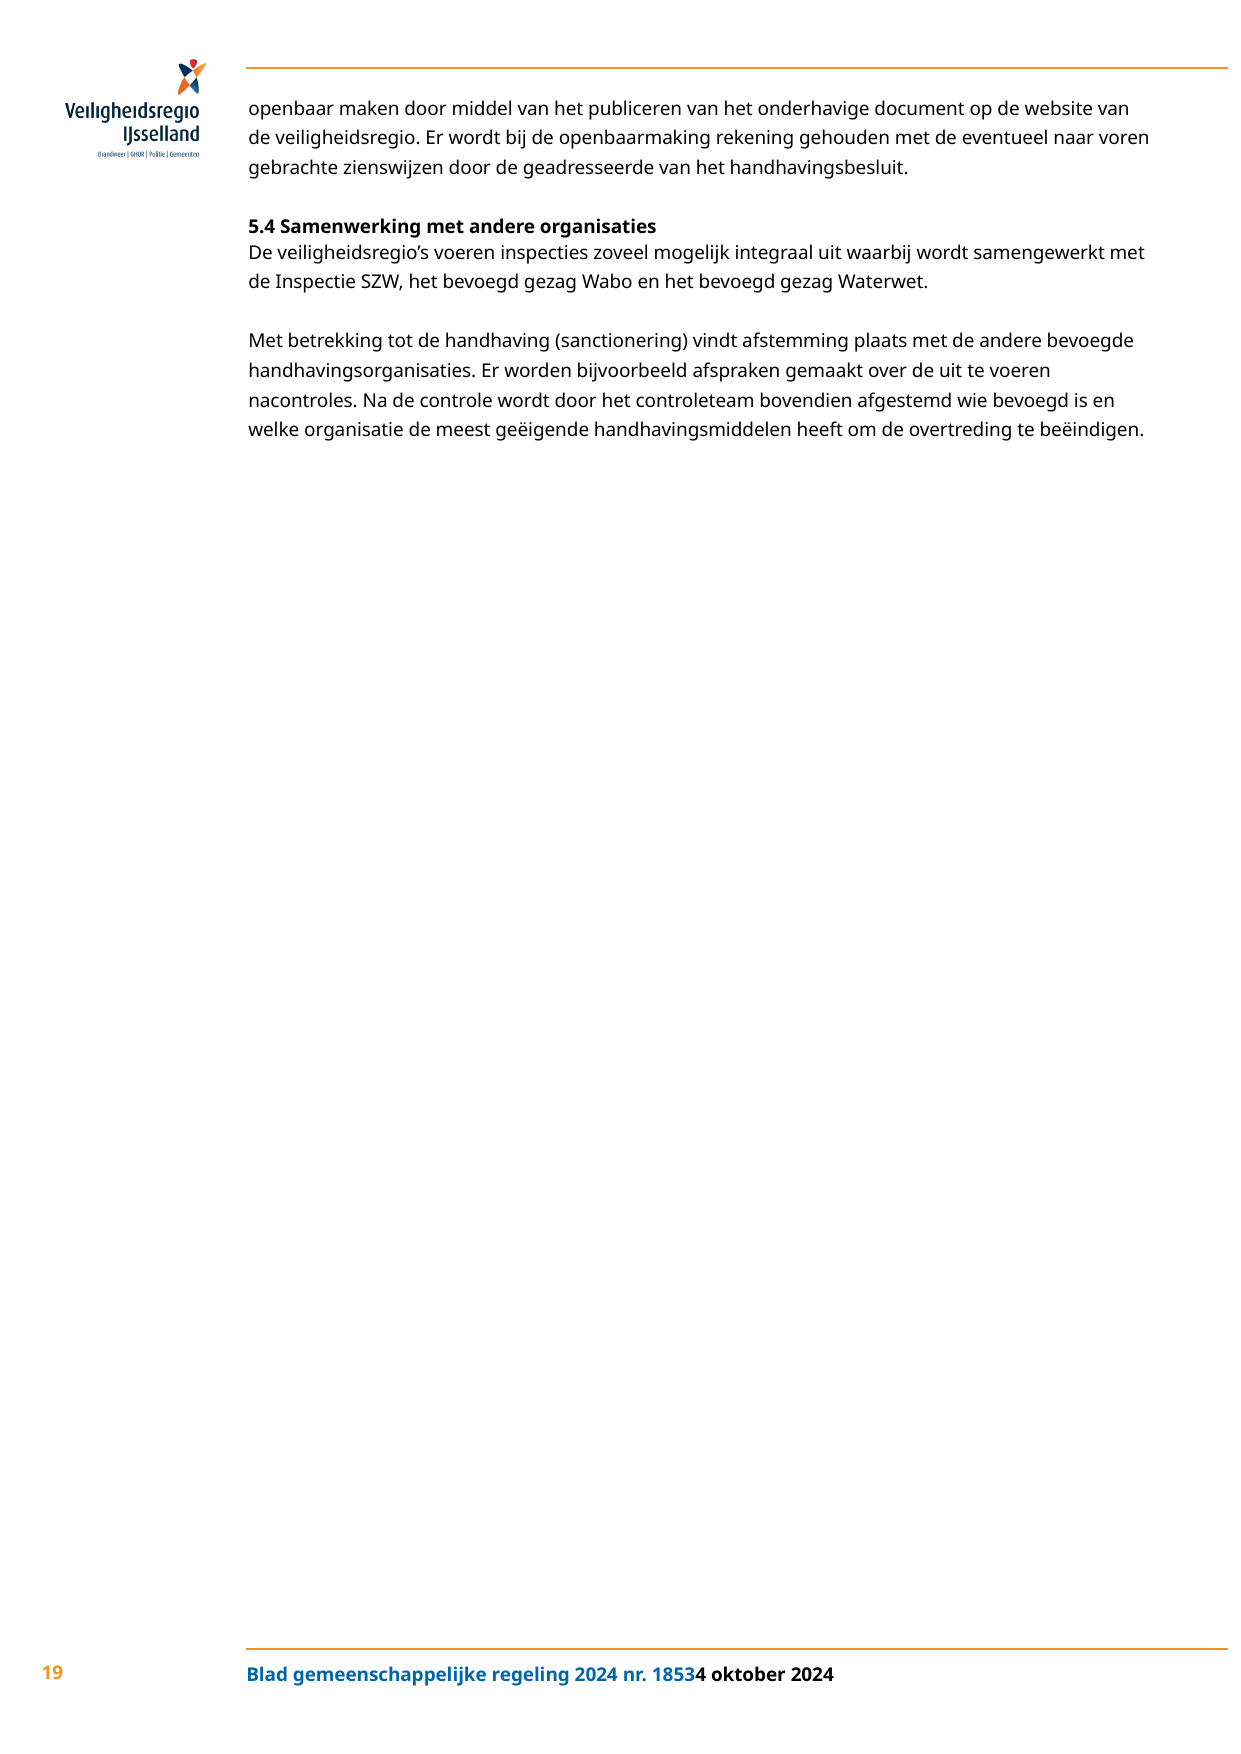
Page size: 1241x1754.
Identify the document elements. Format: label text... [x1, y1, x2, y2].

text openbaar maken door middel van het publiceren van het onderhavige document op de website van de veiligheidsregio. Er wordt bij de openbaarmaking rekening gehouden met de eventueel naar voren gebrachte zienswijzen door de geadresseerde van het handhavingsbesluit. [248, 95, 1152, 180]
text 5.4 Samenwerking met andere organisaties [248, 213, 1152, 239]
text De veiligheidsregio’s voeren inspecties zoveel mogelijk integraal uit waarbij wordt samengewerkt met de Inspectie SZW, het bevoegd gezag Wabo en het bevoegd gezag Waterwet. [248, 239, 1152, 294]
text Met betrekking tot de handhaving (sanctionering) vindt afstemming plaats met de andere bevoegde handhavingsorganisaties. Er worden bijvoorbeeld afspraken gemaakt over de uit te voeren nacontroles. Na de controle wordt door het controleteam bovendien afgestemd wie bevoegd is en welke organisatie de meest geëigende handhavingsmiddelen heeft om de overtreding te beëindigen. [248, 328, 1152, 442]
picture [41, 47, 231, 172]
